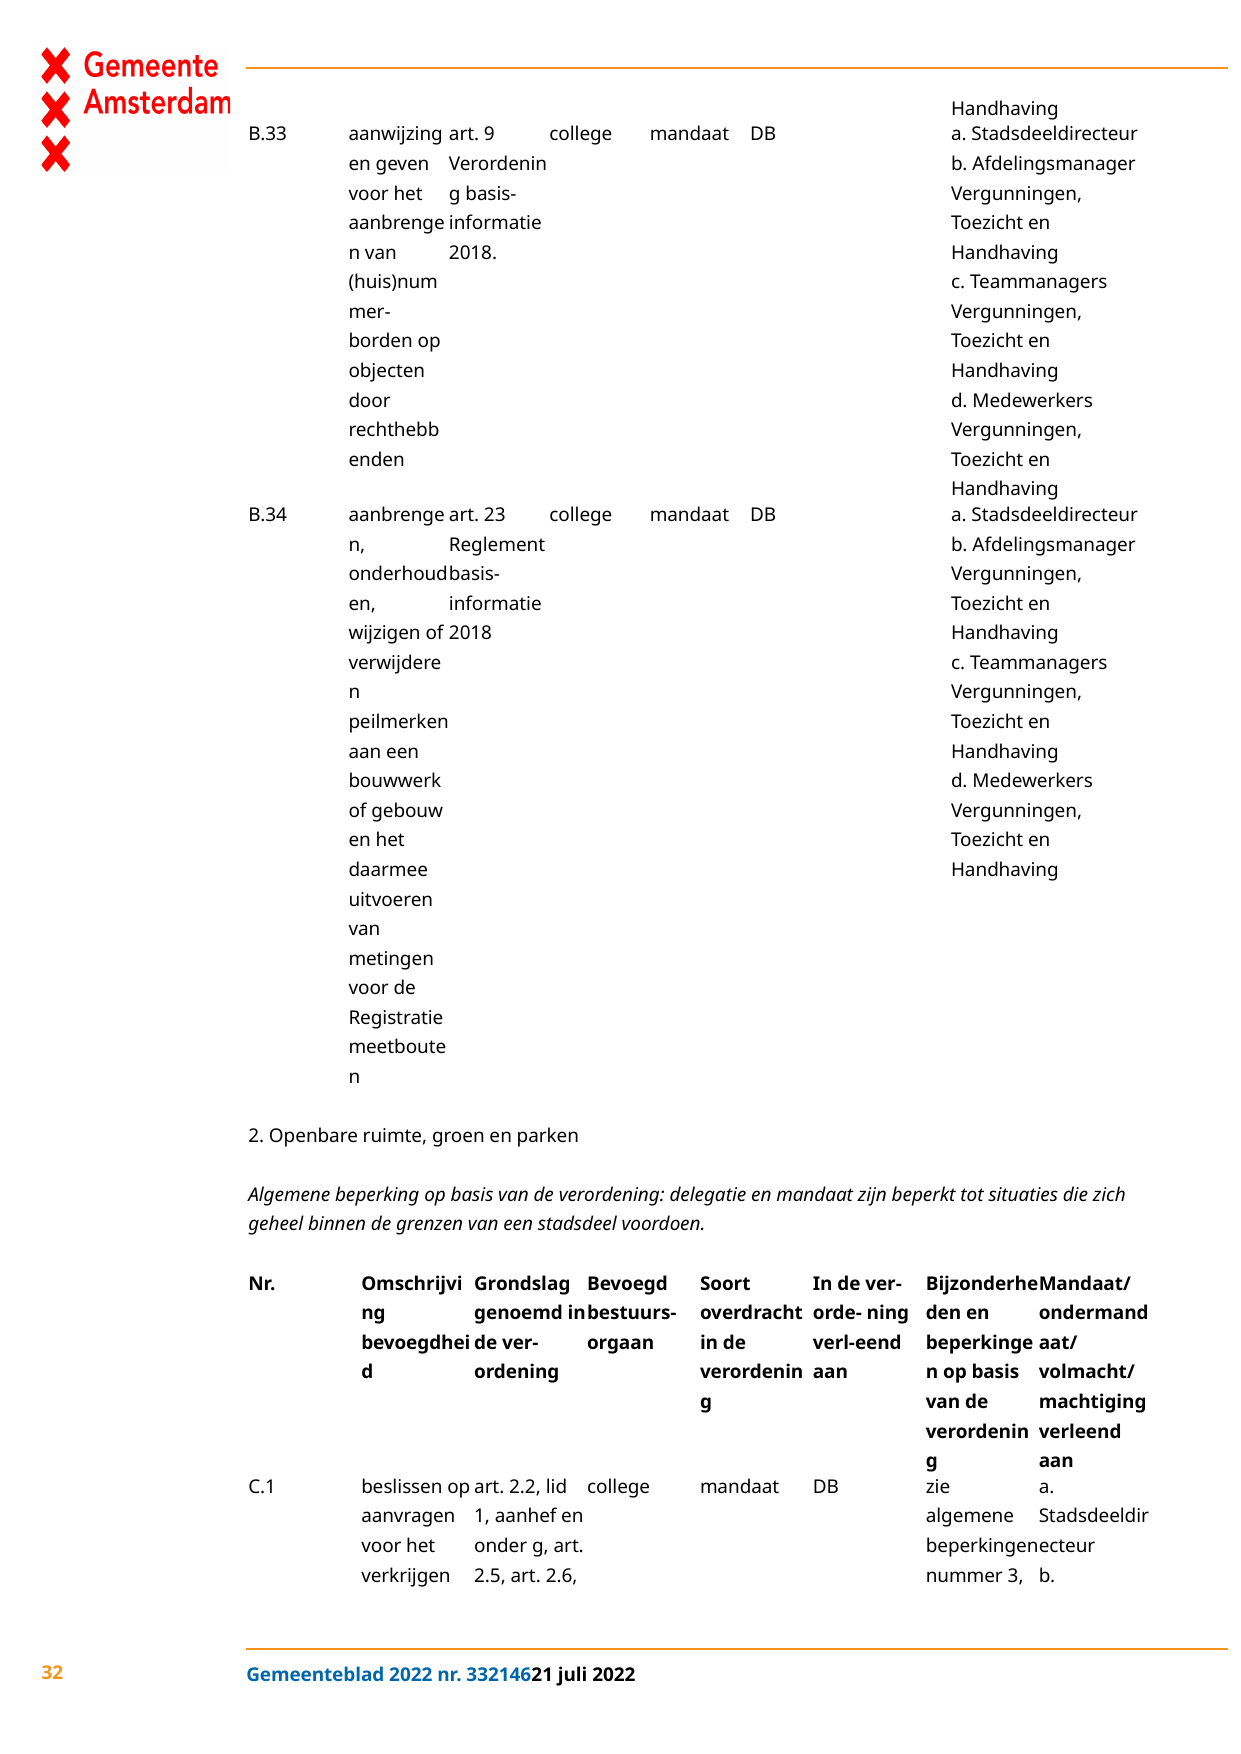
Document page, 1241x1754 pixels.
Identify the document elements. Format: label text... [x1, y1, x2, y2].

table_cell mandaat [650, 501, 750, 1089]
table_header Mandaat/ondermandaat/ volmacht/machtiging verleend aan [1039, 1270, 1152, 1473]
table_cell college [587, 1473, 700, 1588]
table_cell [850, 121, 951, 501]
table_cell [650, 95, 750, 121]
table_cell [549, 95, 649, 121]
table_cell [449, 95, 549, 121]
table_cell mandaat [650, 121, 750, 501]
picture [41, 47, 231, 172]
table_cell [850, 95, 951, 121]
table_cell DB [813, 1473, 926, 1588]
table_cell aanwijzingen geven voor het aanbrengen van (huis)nummer-borden op objecten door rechthebbenden [348, 121, 449, 501]
table_header Soort overdracht in de verordening [700, 1270, 813, 1473]
table_header Bevoegd bestuurs-orgaan [587, 1270, 700, 1473]
table_cell college [549, 121, 649, 501]
table_header Bijzonderheden en beperkingen op basis van de verordening [926, 1270, 1038, 1473]
table_cell DB [750, 501, 850, 1089]
table_cell C.1 [248, 1473, 361, 1588]
text 2. Openbare ruimte, groen en parken [248, 1122, 1152, 1148]
table_cell a. Stadsdeeldirecteur b. Afdelingsmanager Vergunningen, Toezicht en Handhaving c. Teammanagers Vergunningen, Toezicht en Handhaving d. Medewerkers Vergunningen, Toezicht en Handhaving [951, 501, 1152, 1089]
table_header Nr. [248, 1270, 361, 1473]
table_cell a. Stadsdeeldirecteur b. [1039, 1473, 1152, 1588]
table_header In de ver- orde- ning verl-eend aan [813, 1270, 926, 1473]
table_cell beslissen op aanvragen voor het verkrijgen [361, 1473, 474, 1588]
table_header Omschrijving bevoegdheid [361, 1270, 474, 1473]
table_cell [248, 95, 348, 121]
table_cell B.33 [248, 121, 348, 501]
table_cell [750, 95, 850, 121]
table_cell art. 2.2, lid 1, aanhef en onder g, art. 2.5, art. 2.6, [474, 1473, 587, 1588]
table_cell art. 9 Verordening basis-informatie 2018. [449, 121, 549, 501]
table_cell a. Stadsdeeldirecteur b. Afdelingsmanager Vergunningen, Toezicht en Handhaving c. Teammanagers Vergunningen, Toezicht en Handhaving d. Medewerkers Vergunningen, Toezicht en Handhaving [951, 121, 1152, 501]
table_cell [850, 501, 951, 1089]
table_header Grondslag genoemd in de ver-ordening [474, 1270, 587, 1473]
text Algemene beperking op basis van de verordening: delegatie en mandaat zijn beperkt tot situaties die zich geheel binnen de grenzen van een stadsdeel voordoen. [248, 1181, 1152, 1236]
table_cell aanbrengen, onderhouden, wijzigen of verwijderen peilmerken aan een bouwwerk of gebouw en het daarmee uitvoeren van metingen voor de Registratie meetbouten [348, 501, 449, 1089]
table_cell college [549, 501, 649, 1089]
table_cell Handhaving [951, 95, 1152, 121]
table_cell mandaat [700, 1473, 813, 1588]
table_cell DB [750, 121, 850, 501]
table_cell art. 23 Reglement basis-informatie 2018 [449, 501, 549, 1089]
table_cell [348, 95, 449, 121]
table_cell zie algemene beperkingen nummer 3, [926, 1473, 1038, 1588]
table_cell B.34 [248, 501, 348, 1089]
